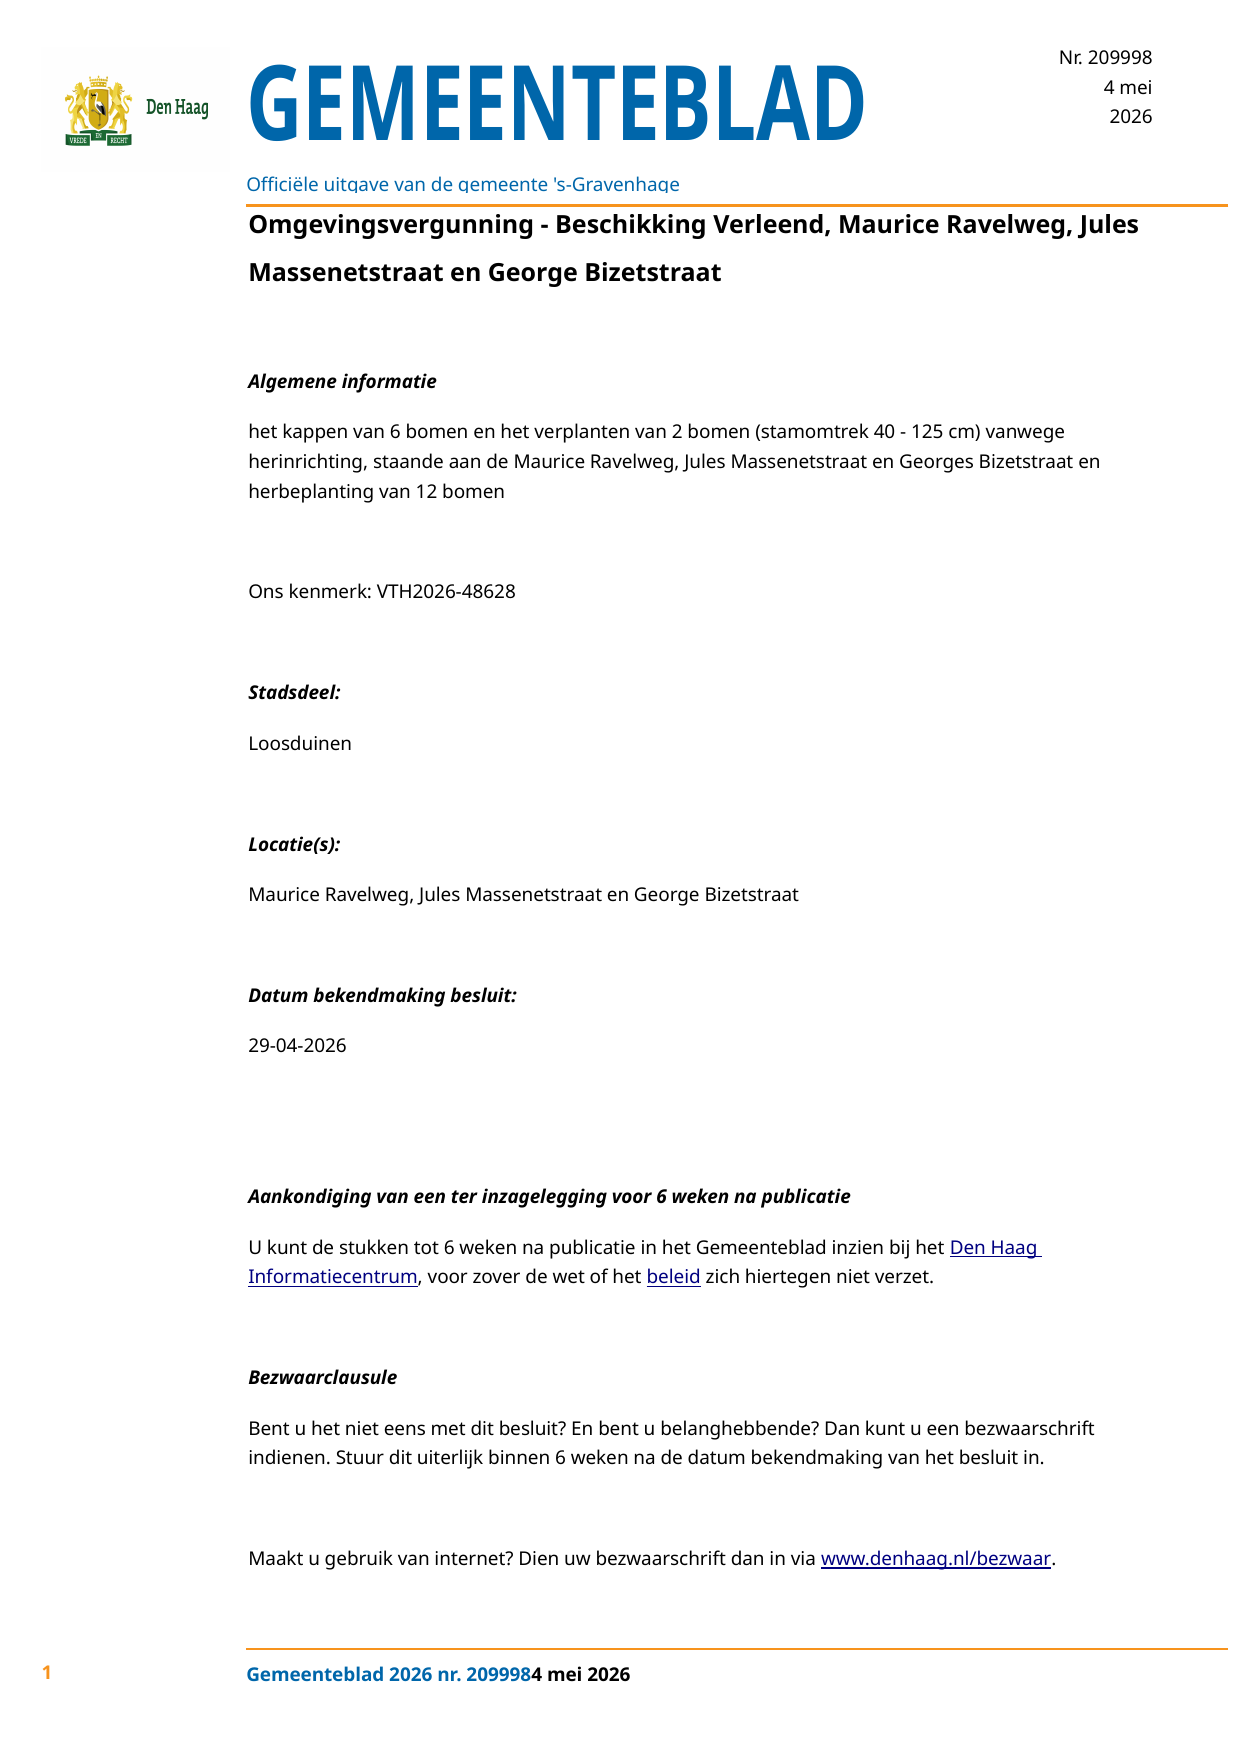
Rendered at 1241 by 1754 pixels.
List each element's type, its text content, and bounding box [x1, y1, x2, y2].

text Datum bekendmaking besluit: [248, 982, 1152, 1008]
text Maurice Ravelweg, Jules Massenetstraat en George Bizetstraat [248, 881, 1152, 907]
text het kappen van 6 bomen en het verplanten van 2 bomen (stamomtrek 40 - 125 cm) vanwege herinrichting, staande aan de Maurice Ravelweg, Jules Massenetstraat en Georges Bizetstraat en herbeplanting van 12 bomen [248, 419, 1152, 504]
text Bezwaarclausule [248, 1364, 1152, 1390]
text Omgevingsvergunning - Beschikking Verleend, Maurice Ravelweg, Jules Massenetstraat en George Bizetstraat [248, 207, 1152, 288]
text Aankondiging van een ter inzagelegging voor 6 weken na publicatie [248, 1184, 1152, 1209]
text Ons kenmerk: VTH2026-48628 [248, 579, 1152, 604]
text 29-04-2026 [248, 1032, 1152, 1058]
text Maakt u gebruik van internet? Dien uw bezwaarschrift dan in via www.denhaag.nl/bezwaar. [248, 1545, 1152, 1571]
picture [41, 47, 231, 172]
text Loosduinen [248, 730, 1152, 756]
text Stadsdeel: [248, 679, 1152, 705]
text Locatie(s): [248, 831, 1152, 857]
text U kunt de stukken tot 6 weken na publicatie in het Gemeenteblad inzien bij het Den Haag Informatiecentrum, voor zover de wet of het beleid zich hiertegen niet verzet. [248, 1234, 1152, 1289]
text Bent u het niet eens met dit besluit? En bent u belanghebbende? Dan kunt u een bezwaarschrift indienen. Stuur dit uiterlijk binnen 6 weken na de datum bekendmaking van het besluit in. [248, 1415, 1152, 1470]
text Algemene informatie [248, 368, 1152, 394]
